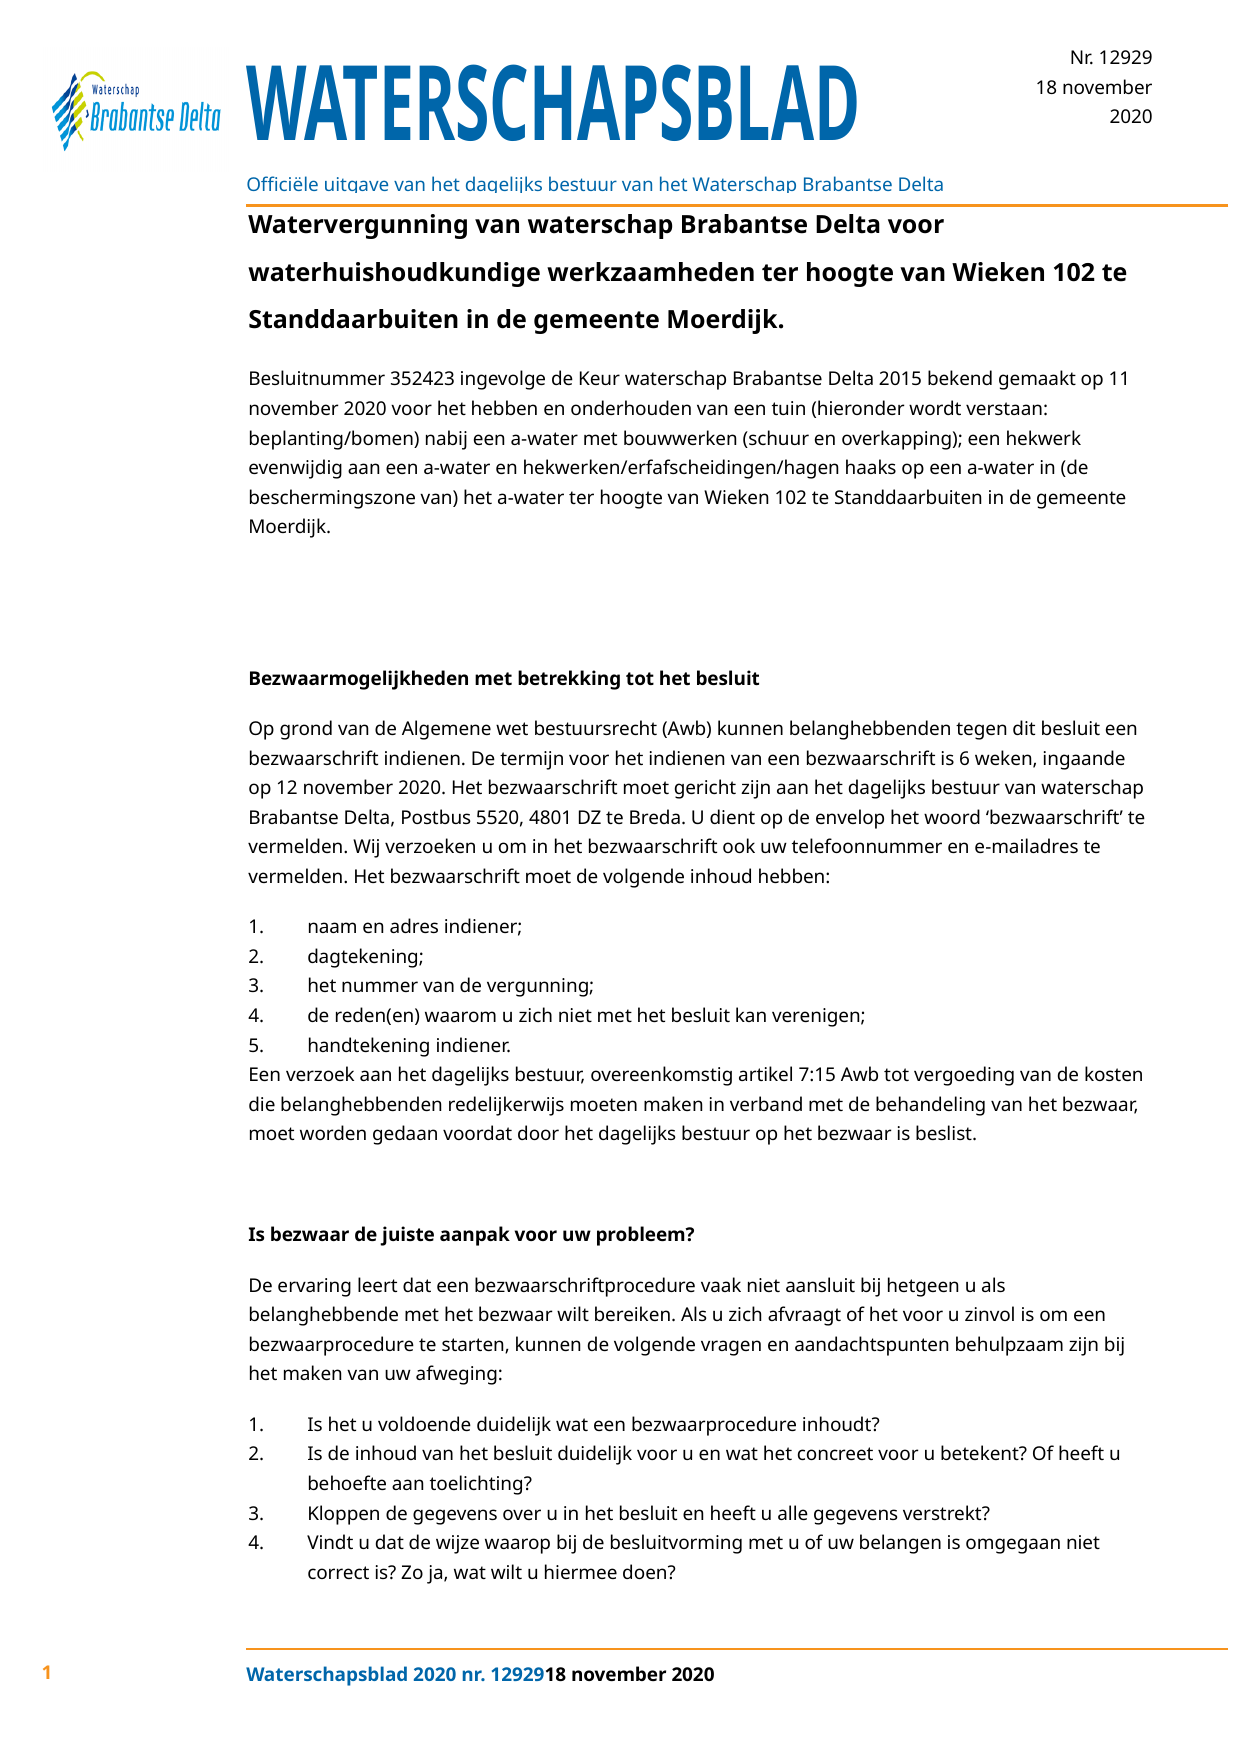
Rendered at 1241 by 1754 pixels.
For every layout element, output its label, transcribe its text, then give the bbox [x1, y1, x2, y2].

list de reden(en) waarom u zich niet met het besluit kan verenigen; [248, 1002, 1152, 1028]
list het nummer van de vergunning; [248, 973, 1152, 998]
text Is bezwaar de juiste aanpak voor uw probleem? [248, 1221, 1152, 1247]
list dagtekening; [248, 943, 1152, 969]
text Een verzoek aan het dagelijks bestuur, overeenkomstig artikel 7:15 Awb tot vergoeding van de kosten die belanghebbenden redelijkerwijs moeten maken in verband met de behandeling van het bezwaar, moet worden gedaan voordat door het dagelijks bestuur op het bezwaar is beslist. [248, 1061, 1152, 1146]
list naam en adres indiener; [248, 913, 1152, 939]
list Vindt u dat de wijze waarop bij de besluitvorming met u of uw belangen is omgegaan niet correct is? Zo ja, wat wilt u hiermee doen? [248, 1529, 1152, 1584]
list handtekening indiener. [248, 1032, 1152, 1057]
list Is de inhoud van het besluit duidelijk voor u en wat het concreet voor u betekent? Of heeft u behoefte aan toelichting? [248, 1441, 1152, 1496]
text Besluitnummer 352423 ingevolge de Keur waterschap Brabantse Delta 2015 bekend gemaakt op 11 november 2020 voor het hebben en onderhouden van een tuin (hieronder wordt verstaan: beplanting/bomen) nabij een a-water met bouwwerken (schuur en overkapping); een hekwerk evenwijdig aan een a-water en hekwerken/erfafscheidingen/hagen haaks op een a-water in (de beschermingszone van) het a-water ter hoogte van Wieken 102 te Standdaarbuiten in de gemeente Moerdijk. [248, 366, 1152, 539]
text Op grond van de Algemene wet bestuursrecht (Awb) kunnen belanghebbenden tegen dit besluit een bezwaarschrift indienen. De termijn voor het indienen van een bezwaarschrift is 6 weken, ingaande op 12 november 2020. Het bezwaarschrift moet gericht zijn aan het dagelijks bestuur van waterschap Brabantse Delta, Postbus 5520, 4801 DZ te Breda. U dient op de envelop het woord ‘bezwaarschrift’ te vermelden. Wij verzoeken u om in het bezwaarschrift ook uw telefoonnummer en e‑mailadres te vermelden. Het bezwaarschrift moet de volgende inhoud hebben: [248, 715, 1152, 889]
text De ervaring leert dat een bezwaarschriftprocedure vaak niet aansluit bij hetgeen u als belanghebbende met het bezwaar wilt bereiken. Als u zich afvraagt of het voor u zinvol is om een bezwaarprocedure te starten, kunnen de volgende vragen en aandachtspunten behulpzaam zijn bij het maken van uw afweging: [248, 1272, 1152, 1386]
picture [41, 47, 231, 172]
text Bezwaarmogelijkheden met betrekking tot het besluit [248, 665, 1152, 690]
list Kloppen de gegevens over u in het besluit en heeft u alle gegevens verstrekt? [248, 1500, 1152, 1525]
text Watervergunning van waterschap Brabantse Delta voor waterhuishoudkundige werkzaamheden ter hoogte van Wieken 102 te Standdaarbuiten in de gemeente Moerdijk. [248, 207, 1152, 336]
list Is het u voldoende duidelijk wat een bezwaarprocedure inhoudt? [248, 1411, 1152, 1437]
